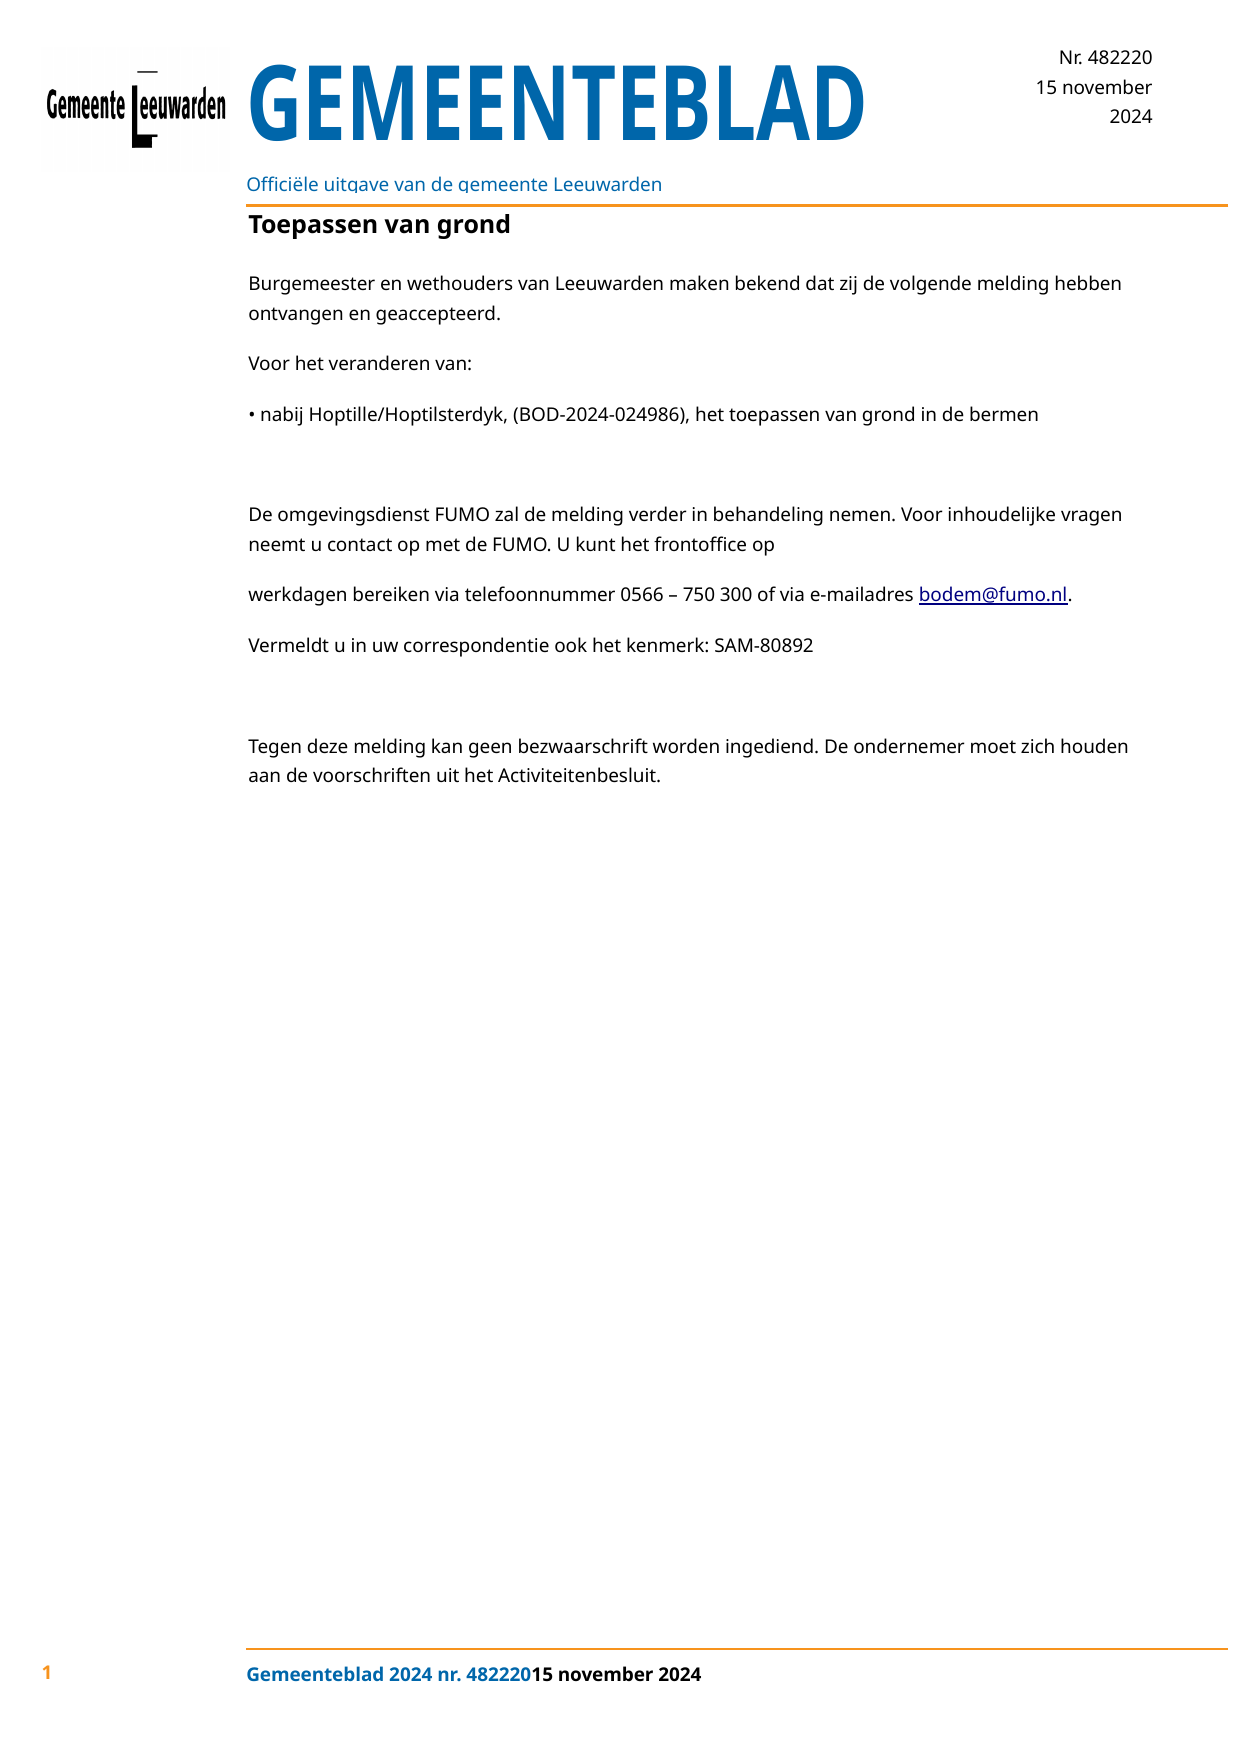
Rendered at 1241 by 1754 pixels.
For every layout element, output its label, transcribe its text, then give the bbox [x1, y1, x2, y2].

text Voor het veranderen van: [248, 350, 1152, 376]
text De omgevingsdienst FUMO zal de melding verder in behandeling nemen. Voor inhoudelijke vragen neemt u contact op met de FUMO. U kunt het frontoffice op [248, 502, 1152, 557]
text Toepassen van grond [248, 207, 1152, 241]
text • nabij Hoptille/Hoptilsterdyk, (BOD-2024-024986), het toepassen van grond in de bermen [248, 401, 1152, 426]
text Vermeldt u in uw correspondentie ook het kenmerk: SAM-80892 [248, 632, 1152, 658]
text Burgemeester en wethouders van Leeuwarden maken bekend dat zij de volgende melding hebben ontvangen en geaccepteerd. [248, 270, 1152, 326]
text werkdagen bereiken via telefoonnummer 0566 – 750 300 of via e-mailadres bodem@fumo.nl. [248, 582, 1152, 607]
picture [41, 47, 231, 172]
text Tegen deze melding kan geen bezwaarschrift worden ingediend. De ondernemer moet zich houden aan de voorschriften uit het Activiteitenbesluit. [248, 733, 1152, 788]
